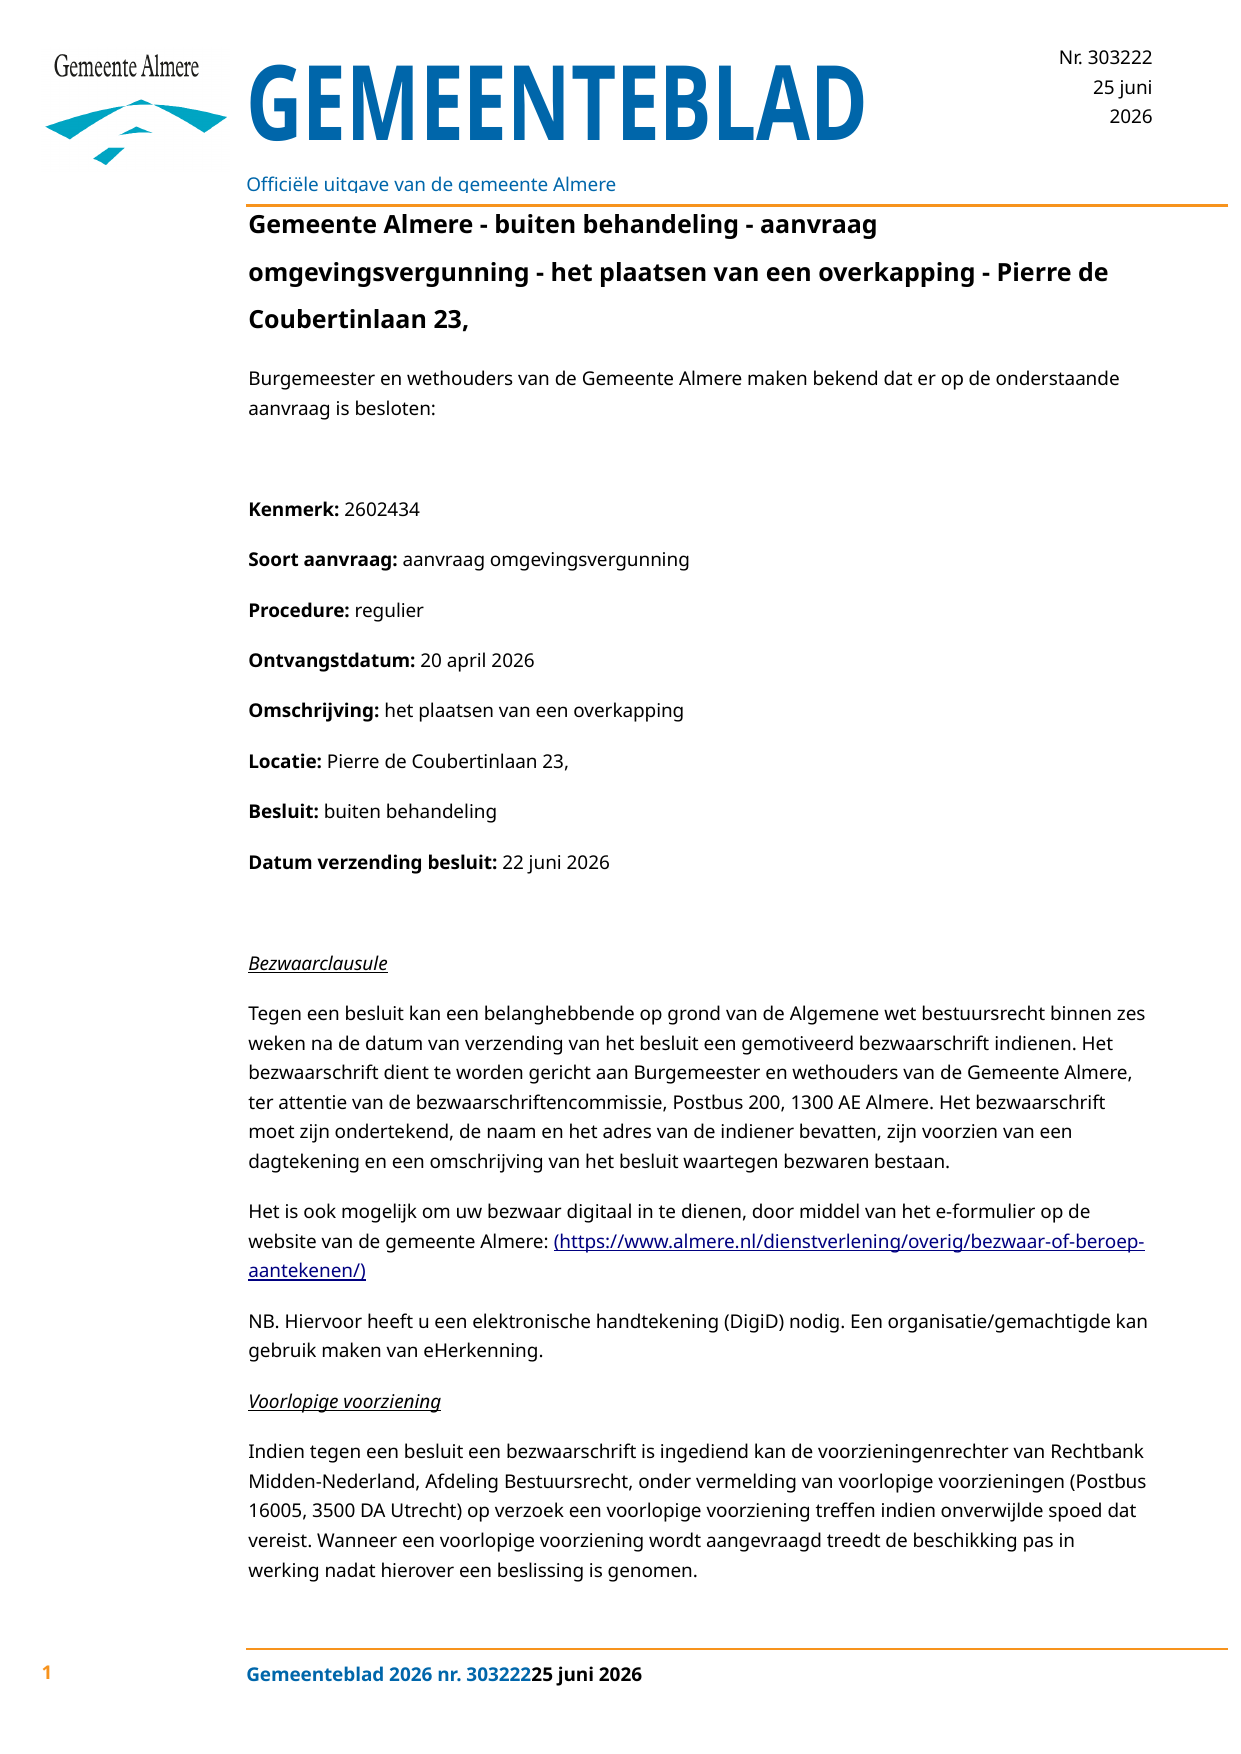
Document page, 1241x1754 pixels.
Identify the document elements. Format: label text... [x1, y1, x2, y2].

text Besluit: buiten behandeling [248, 798, 1152, 824]
text Het is ook mogelijk om uw bezwaar digitaal in te dienen, door middel van het e-formulier op de website van de gemeente Almere: (https://www.almere.nl/dienstverlening/overig/bezwaar-of-beroep-aantekenen/) [248, 1198, 1152, 1283]
text NB. Hiervoor heeft u een elektronische handtekening (DigiD) nodig. Een organisatie/gemachtigde kan gebruik maken van eHerkenning. [248, 1308, 1152, 1363]
text Datum verzending besluit: 22 juni 2026 [248, 849, 1152, 874]
text Omschrijving: het plaatsen van een overkapping [248, 698, 1152, 723]
text Procedure: regulier [248, 597, 1152, 622]
text Gemeente Almere - buiten behandeling - aanvraag omgevingsvergunning - het plaatsen van een overkapping - Pierre de Coubertinlaan 23, [248, 207, 1152, 336]
text Voorlopige voorziening [248, 1388, 1152, 1414]
text Burgemeester en wethouders van de Gemeente Almere maken bekend dat er op de onderstaande aanvraag is besloten: [248, 366, 1152, 421]
text Bezwaarclausule [248, 950, 1152, 975]
text Tegen een besluit kan een belanghebbende op grond van de Algemene wet bestuursrecht binnen zes weken na de datum van verzending van het besluit een gemotiveerd bezwaarschrift indienen. Het bezwaarschrift dient te worden gericht aan Burgemeester en wethouders van de Gemeente Almere, ter attentie van de bezwaarschriftencommissie, Postbus 200, 1300 AE Almere. Het bezwaarschrift moet zijn ondertekend, de naam en het adres van de indiener bevatten, zijn voorzien van een dagtekening en een omschrijving van het besluit waartegen bezwaren bestaan. [248, 1000, 1152, 1174]
text Ontvangstdatum: 20 april 2026 [248, 647, 1152, 673]
picture [41, 47, 231, 172]
text Locatie: Pierre de Coubertinlaan 23, [248, 748, 1152, 774]
text Soort aanvraag: aanvraag omgevingsvergunning [248, 546, 1152, 572]
text Kenmerk: 2602434 [248, 496, 1152, 522]
text Indien tegen een besluit een bezwaarschrift is ingediend kan de voorzieningenrechter van Rechtbank Midden-Nederland, Afdeling Bestuursrecht, onder vermelding van voorlopige voorzieningen (Postbus 16005, 3500 DA Utrecht) op verzoek een voorlopige voorziening treffen indien onverwijlde spoed dat vereist. Wanneer een voorlopige voorziening wordt aangevraagd treedt de beschikking pas in werking nadat hierover een beslissing is genomen. [248, 1438, 1152, 1582]
